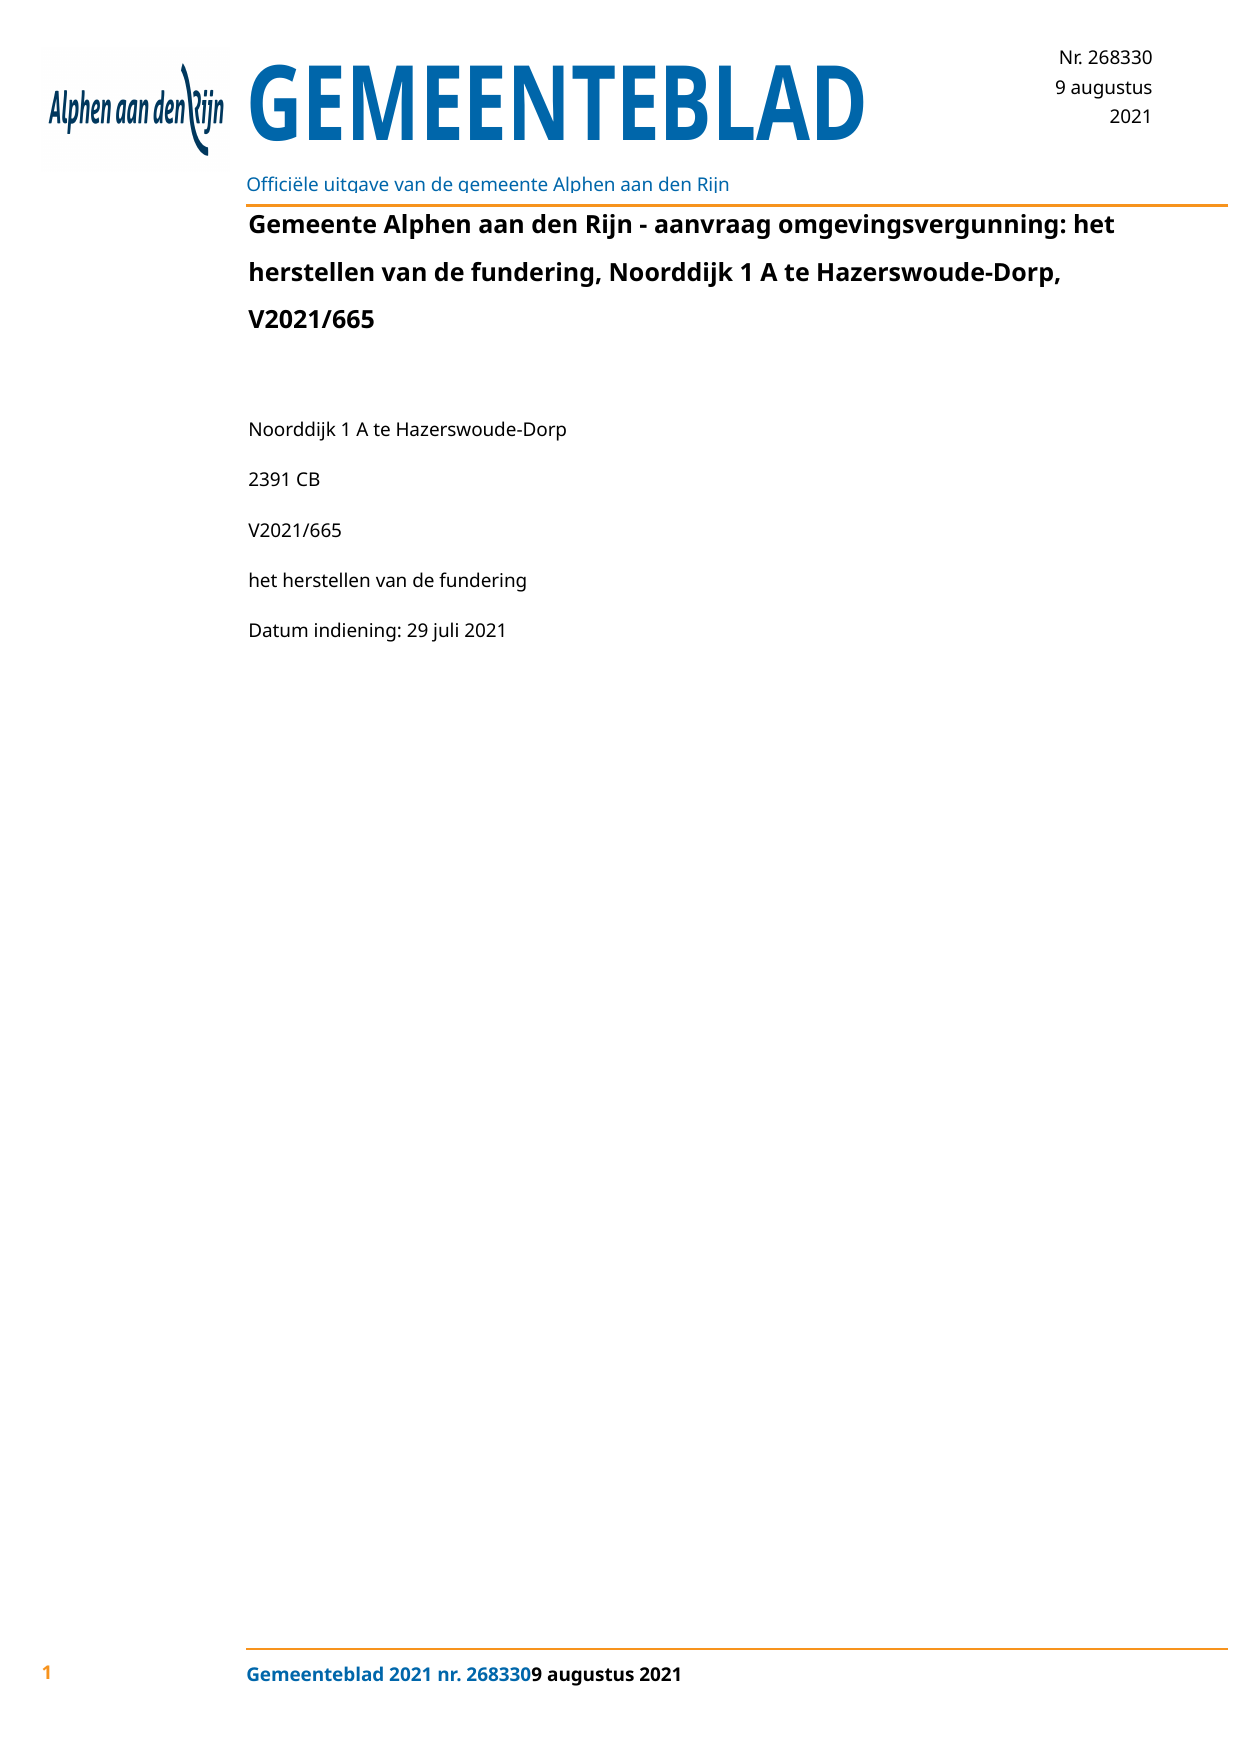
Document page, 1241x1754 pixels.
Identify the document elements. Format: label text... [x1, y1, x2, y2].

text Noorddijk 1 A te Hazerswoude-Dorp [248, 416, 1152, 442]
text Gemeente Alphen aan den Rijn - aanvraag omgevingsvergunning: het herstellen van de fundering, Noorddijk 1 A te Hazerswoude-Dorp, V2021/665 [248, 207, 1152, 336]
text Datum indiening: 29 juli 2021 [248, 618, 1152, 643]
text het herstellen van de fundering [248, 567, 1152, 593]
text 2391 CB [248, 466, 1152, 492]
text V2021/665 [248, 517, 1152, 542]
picture [41, 47, 231, 172]
